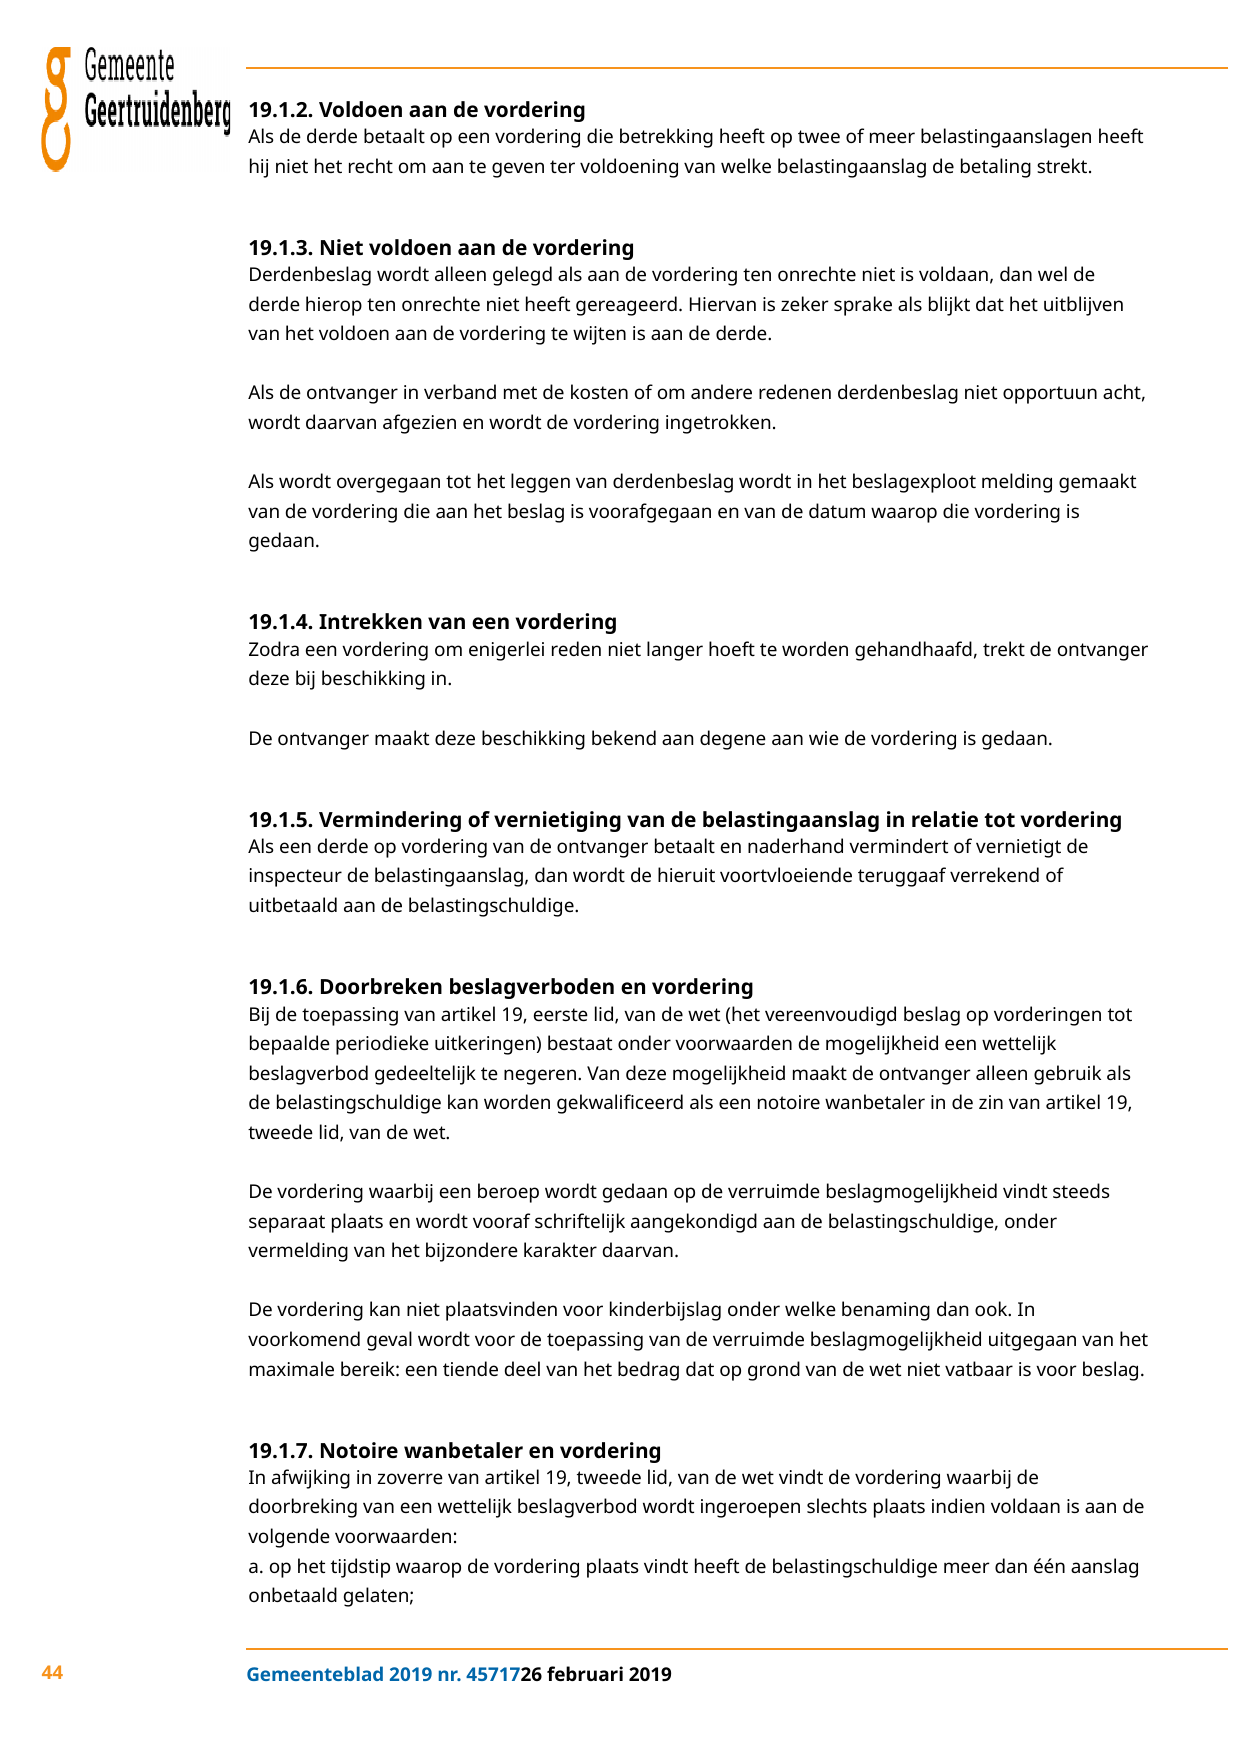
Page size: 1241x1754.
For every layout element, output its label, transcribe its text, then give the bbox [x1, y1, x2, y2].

text Als de derde betaalt op een vordering die betrekking heeft op twee of meer belastingaanslagen heeft hij niet het recht om aan te geven ter voldoening van welke belastingaanslag de betaling strekt. [248, 123, 1152, 178]
text a. op het tijdstip waarop de vordering plaats vindt heeft de belastingschuldige meer dan één aanslag onbetaald gelaten; [248, 1553, 1152, 1608]
text In afwijking in zoverre van artikel 19, tweede lid, van de wet vindt de vordering waarbij de doorbreking van een wettelijk beslagverbod wordt ingeroepen slechts plaats indien voldaan is aan de volgende voorwaarden: [248, 1464, 1152, 1549]
text 19.1.5. Vermindering of vernietiging van de belastingaanslag in relatie tot vordering [248, 805, 1152, 833]
text Als wordt overgegaan tot het leggen van derdenbeslag wordt in het beslagexploot melding gemaakt van de vordering die aan het beslag is voorafgegaan en van de datum waarop die vordering is gedaan. [248, 468, 1152, 553]
text Zodra een vordering om enigerlei reden niet langer hoeft te worden gehandhaafd, trekt de ontvanger deze bij beschikking in. [248, 636, 1152, 691]
picture [41, 47, 231, 172]
text 19.1.7. Notoire wanbetaler en vordering [248, 1436, 1152, 1464]
text 19.1.3. Niet voldoen aan de vordering [248, 233, 1152, 261]
text Bij de toepassing van artikel 19, eerste lid, van de wet (het vereenvoudigd beslag op vorderingen tot bepaalde periodieke uitkeringen) bestaat onder voorwaarden de mogelijkheid een wettelijk beslagverbod gedeeltelijk te negeren. Van deze mogelijkheid maakt de ontvanger alleen gebruik als de belastingschuldige kan worden gekwalificeerd als een notoire wanbetaler in de zin van artikel 19, tweede lid, van de wet. [248, 1001, 1152, 1145]
text De vordering kan niet plaatsvinden voor kinderbijslag onder welke benaming dan ook. In voorkomend geval wordt voor de toepassing van de verruimde beslagmogelijkheid uitgegaan van het maximale bereik: een tiende deel van het bedrag dat op grond van de wet niet vatbaar is voor beslag. [248, 1297, 1152, 1381]
text De vordering waarbij een beroep wordt gedaan op de verruimde beslagmogelijkheid vindt steeds separaat plaats en wordt vooraf schriftelijk aangekondigd aan de belastingschuldige, onder vermelding van het bijzondere karakter daarvan. [248, 1178, 1152, 1263]
text Als een derde op vordering van de ontvanger betaalt en naderhand vermindert of vernietigt de inspecteur de belastingaanslag, dan wordt de hieruit voortvloeiende teruggaaf verrekend of uitbetaald aan de belastingschuldige. [248, 833, 1152, 918]
text 19.1.2. Voldoen aan de vordering [248, 95, 1152, 123]
text 19.1.6. Doorbreken beslagverboden en vordering [248, 972, 1152, 1001]
text De ontvanger maakt deze beschikking bekend aan degene aan wie de vordering is gedaan. [248, 725, 1152, 750]
text Derdenbeslag wordt alleen gelegd als aan de vordering ten onrechte niet is voldaan, dan wel de derde hierop ten onrechte niet heeft gereageerd. Hiervan is zeker sprake als blijkt dat het uitblijven van het voldoen aan de vordering te wijten is aan de derde. [248, 261, 1152, 346]
text 19.1.4. Intrekken van een vordering [248, 607, 1152, 636]
text Als de ontvanger in verband met de kosten of om andere redenen derdenbeslag niet opportuun acht, wordt daarvan afgezien en wordt de vordering ingetrokken. [248, 379, 1152, 435]
